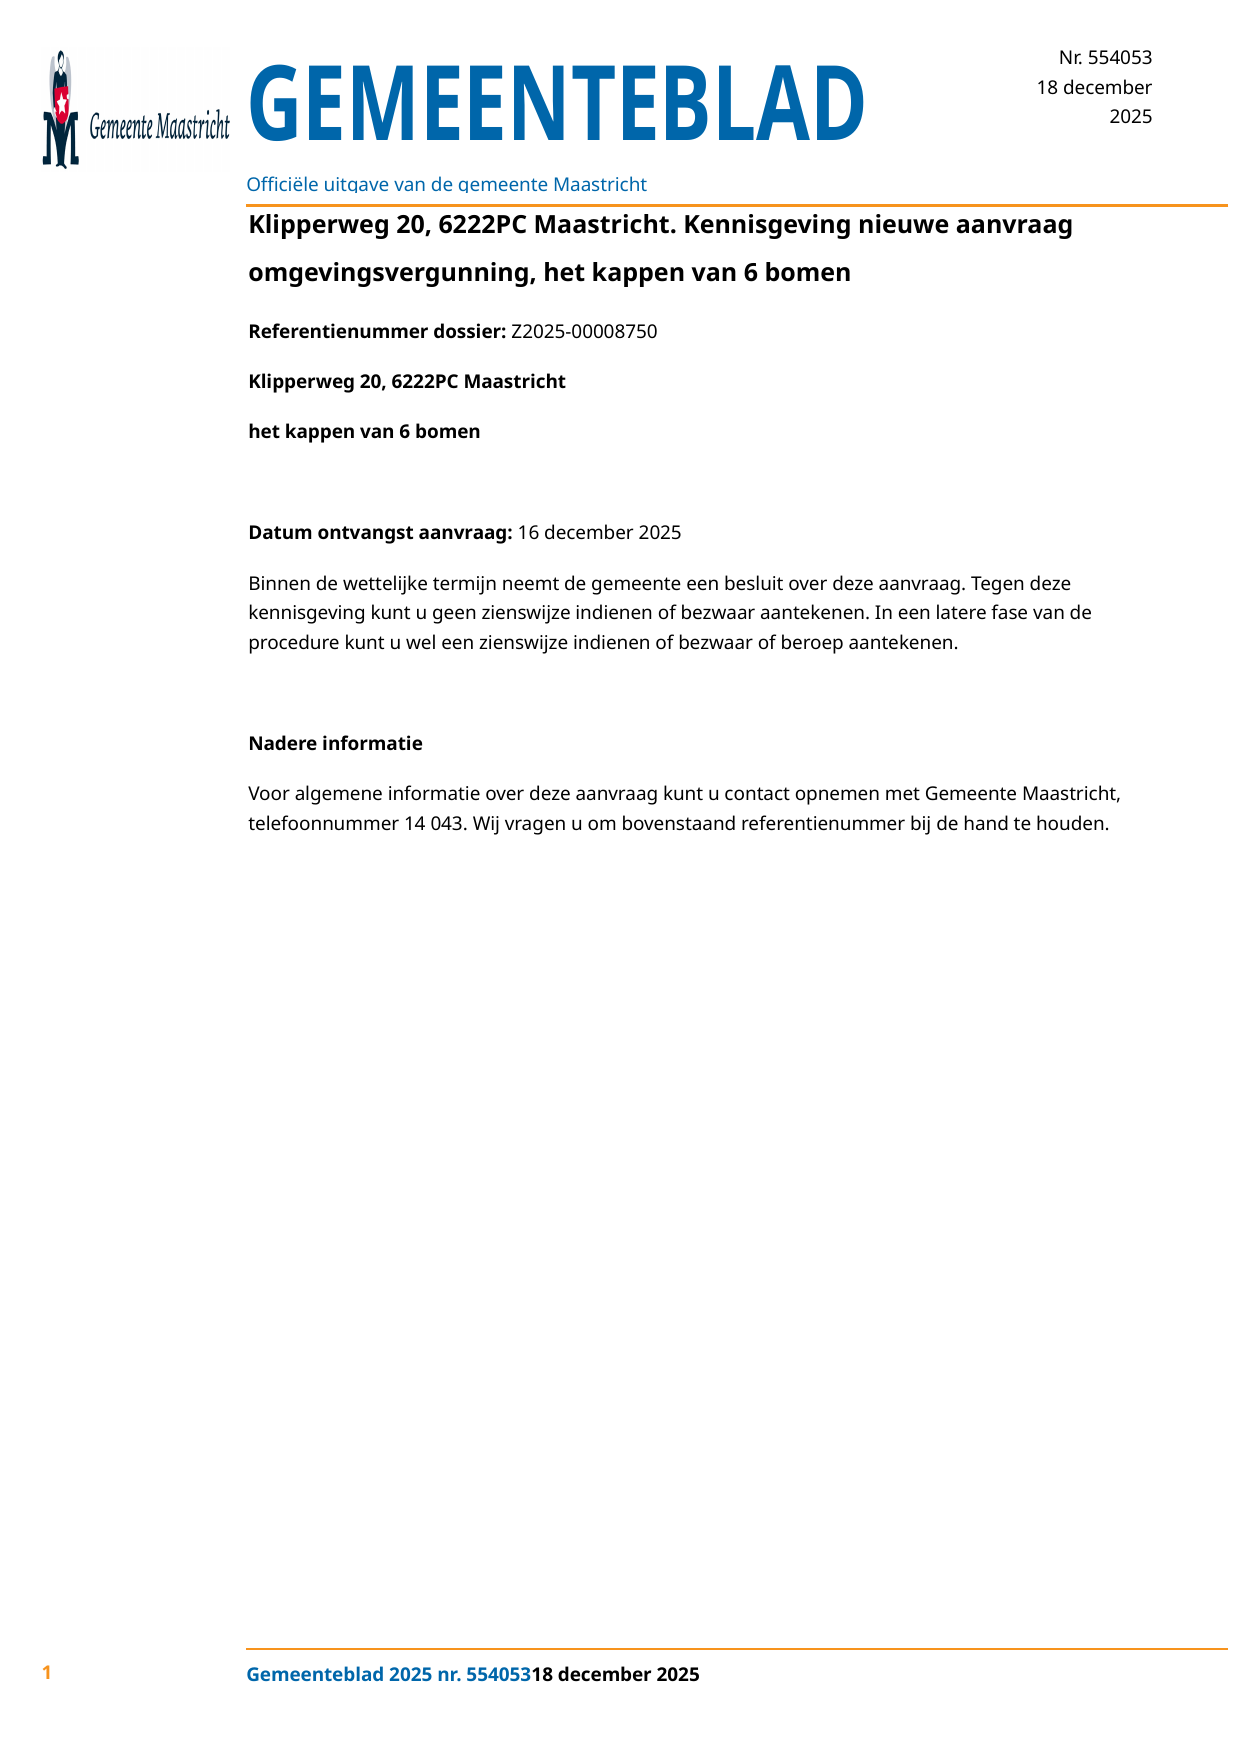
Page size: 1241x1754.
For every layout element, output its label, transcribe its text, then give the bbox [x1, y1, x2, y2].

text het kappen van 6 bomen [248, 419, 1152, 444]
text Nadere informatie [248, 730, 1152, 756]
text Datum ontvangst aanvraag: 16 december 2025 [248, 519, 1152, 545]
text Binnen de wettelijke termijn neemt de gemeente een besluit over deze aanvraag. Tegen deze kennisgeving kunt u geen zienswijze indienen of bezwaar aantekenen. In een latere fase van de procedure kunt u wel een zienswijze indienen of bezwaar of beroep aantekenen. [248, 570, 1152, 655]
picture [41, 47, 231, 172]
text Referentienummer dossier: Z2025-00008750 [248, 318, 1152, 344]
text Klipperweg 20, 6222PC Maastricht. Kennisgeving nieuwe aanvraag omgevingsvergunning, het kappen van 6 bomen [248, 207, 1152, 288]
text Voor algemene informatie over deze aanvraag kunt u contact opnemen met Gemeente Maastricht, telefoonnummer 14 043. Wij vragen u om bovenstaand referentienummer bij de hand te houden. [248, 780, 1152, 836]
text Klipperweg 20, 6222PC Maastricht [248, 368, 1152, 394]
